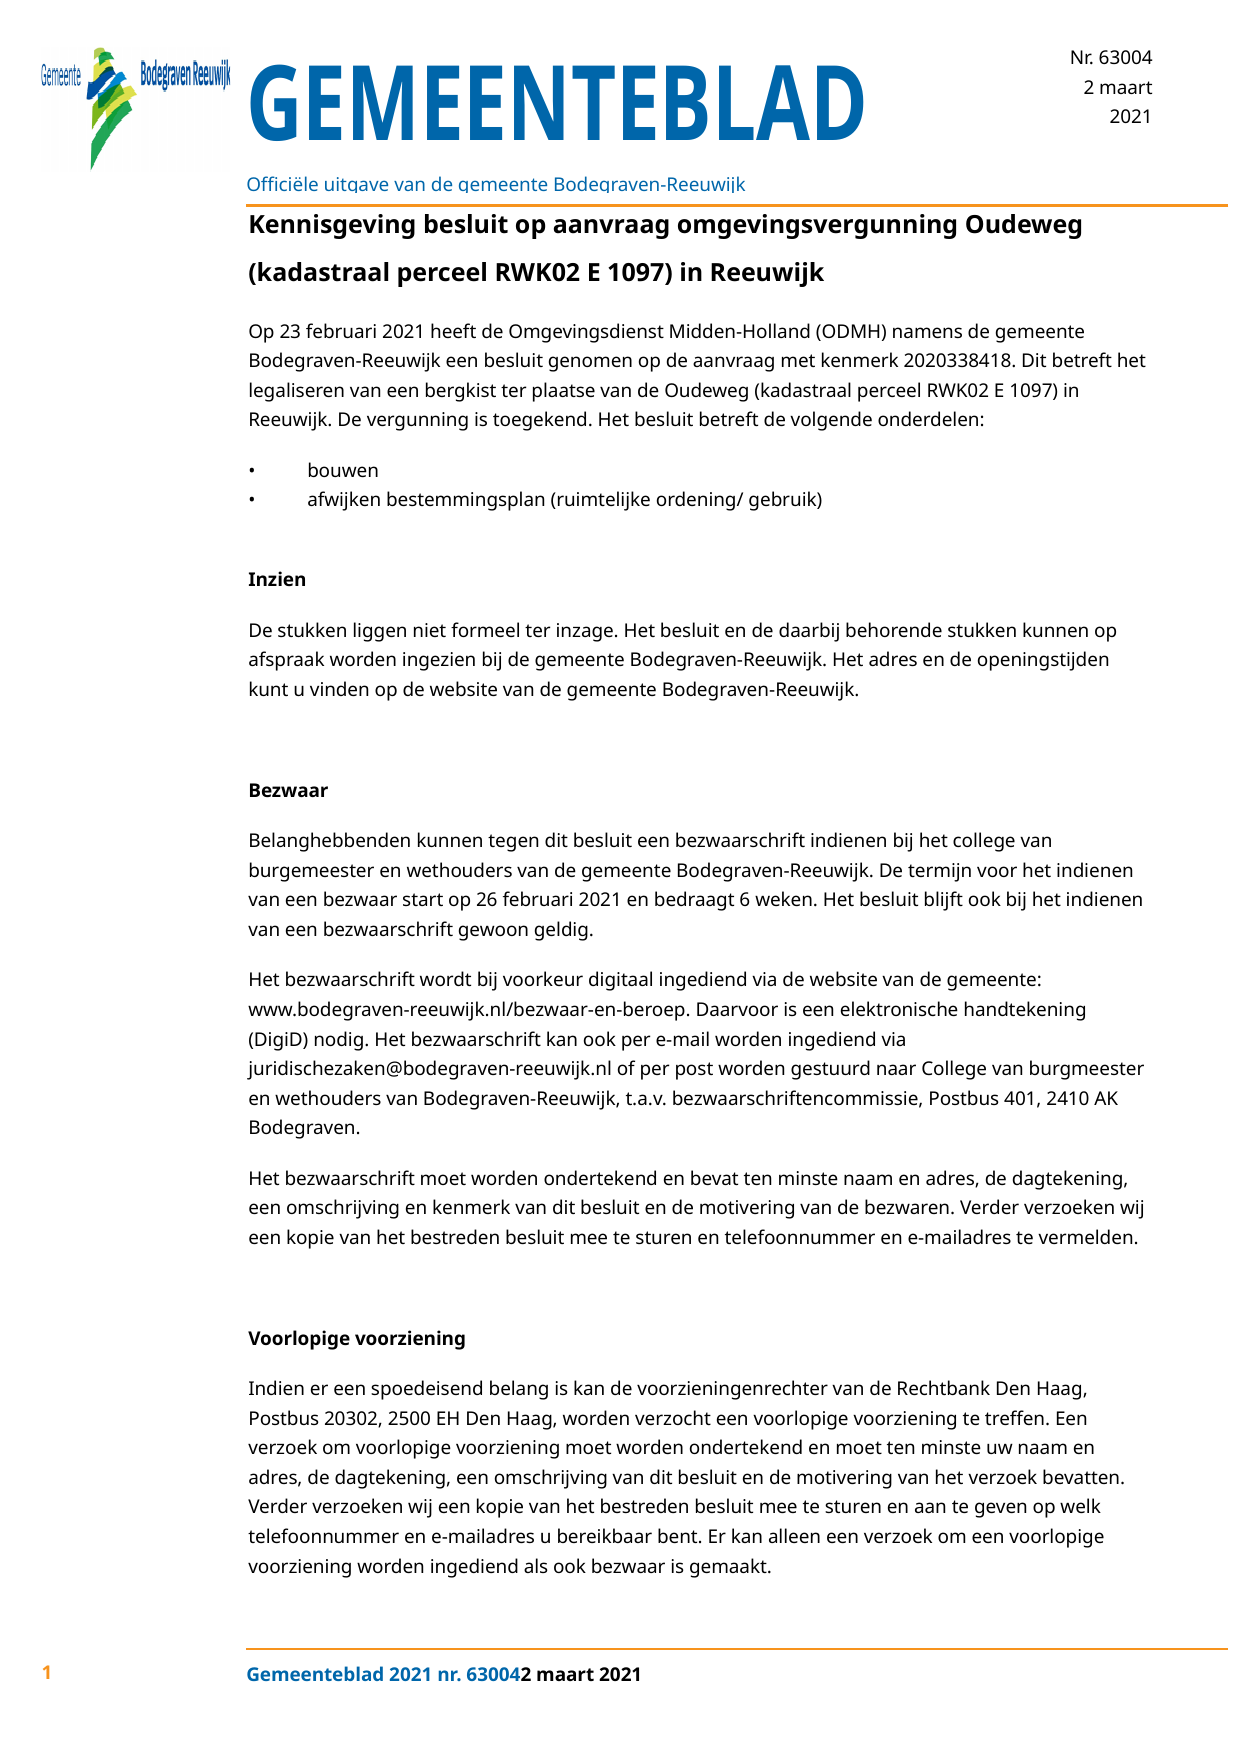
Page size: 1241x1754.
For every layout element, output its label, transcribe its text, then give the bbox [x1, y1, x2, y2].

text De stukken liggen niet formeel ter inzage. Het besluit en de daarbij behorende stukken kunnen op afspraak worden ingezien bij de gemeente Bodegraven-Reeuwijk. Het adres en de openingstijden kunt u vinden op de website van de gemeente Bodegraven-Reeuwijk. [248, 617, 1152, 702]
list bouwen [248, 457, 1152, 483]
list afwijken bestemmingsplan (ruimtelijke ordening/ gebruik) [248, 487, 1152, 512]
text Op 23 februari 2021 heeft de Omgevingsdienst Midden-Holland (ODMH) namens de gemeente Bodegraven-Reeuwijk een besluit genomen op de aanvraag met kenmerk 2020338418. Dit betreft het legaliseren van een bergkist ter plaatse van de Oudeweg (kadastraal perceel RWK02 E 1097) in Reeuwijk. De vergunning is toegekend. Het besluit betreft de volgende onderdelen: [248, 318, 1152, 432]
text Voorlopige voorziening [248, 1325, 1152, 1351]
text Indien er een spoedeisend belang is kan de voorzieningenrechter van de Rechtbank Den Haag, Postbus 20302, 2500 EH Den Haag, worden verzocht een voorlopige voorziening te treffen. Een verzoek om voorlopige voorziening moet worden ondertekend en moet ten minste uw naam en adres, de dagtekening, een omschrijving van dit besluit en de motivering van het verzoek bevatten. Verder verzoeken wij een kopie van het bestreden besluit mee te sturen en aan te geven op welk telefoonnummer en e-mailadres u bereikbaar bent. Er kan alleen een verzoek om een voorlopige voorziening worden ingediend als ook bezwaar is gemaakt. [248, 1375, 1152, 1579]
picture [41, 47, 231, 172]
text Belanghebbenden kunnen tegen dit besluit een bezwaarschrift indienen bij het college van burgemeester en wethouders van de gemeente Bodegraven-Reeuwijk. De termijn voor het indienen van een bezwaar start op 26 februari 2021 en bedraagt 6 weken. Het besluit blijft ook bij het indienen van een bezwaarschrift gewoon geldig. [248, 827, 1152, 942]
text Het bezwaarschrift moet worden ondertekend en bevat ten minste naam en adres, de dagtekening, een omschrijving en kenmerk van dit besluit en de motivering van de bezwaren. Verder verzoeken wij een kopie van het bestreden besluit mee te sturen en telefoonnummer en e-mailadres te vermelden. [248, 1165, 1152, 1250]
text Inzien [248, 567, 1152, 592]
text Bezwaar [248, 777, 1152, 803]
text Kennisgeving besluit op aanvraag omgevingsvergunning Oudeweg (kadastraal perceel RWK02 E 1097) in Reeuwijk [248, 207, 1152, 288]
text Het bezwaarschrift wordt bij voorkeur digitaal ingediend via de website van de gemeente: www.bodegraven-reeuwijk.nl/bezwaar-en-beroep. Daarvoor is een elektronische handtekening (DigiD) nodig. Het bezwaarschrift kan ook per e-mail worden ingediend via juridischezaken@bodegraven-reeuwijk.nl of per post worden gestuurd naar College van burgmeester en wethouders van Bodegraven-Reeuwijk, t.a.v. bezwaarschriftencommissie, Postbus 401, 2410 AK Bodegraven. [248, 967, 1152, 1140]
